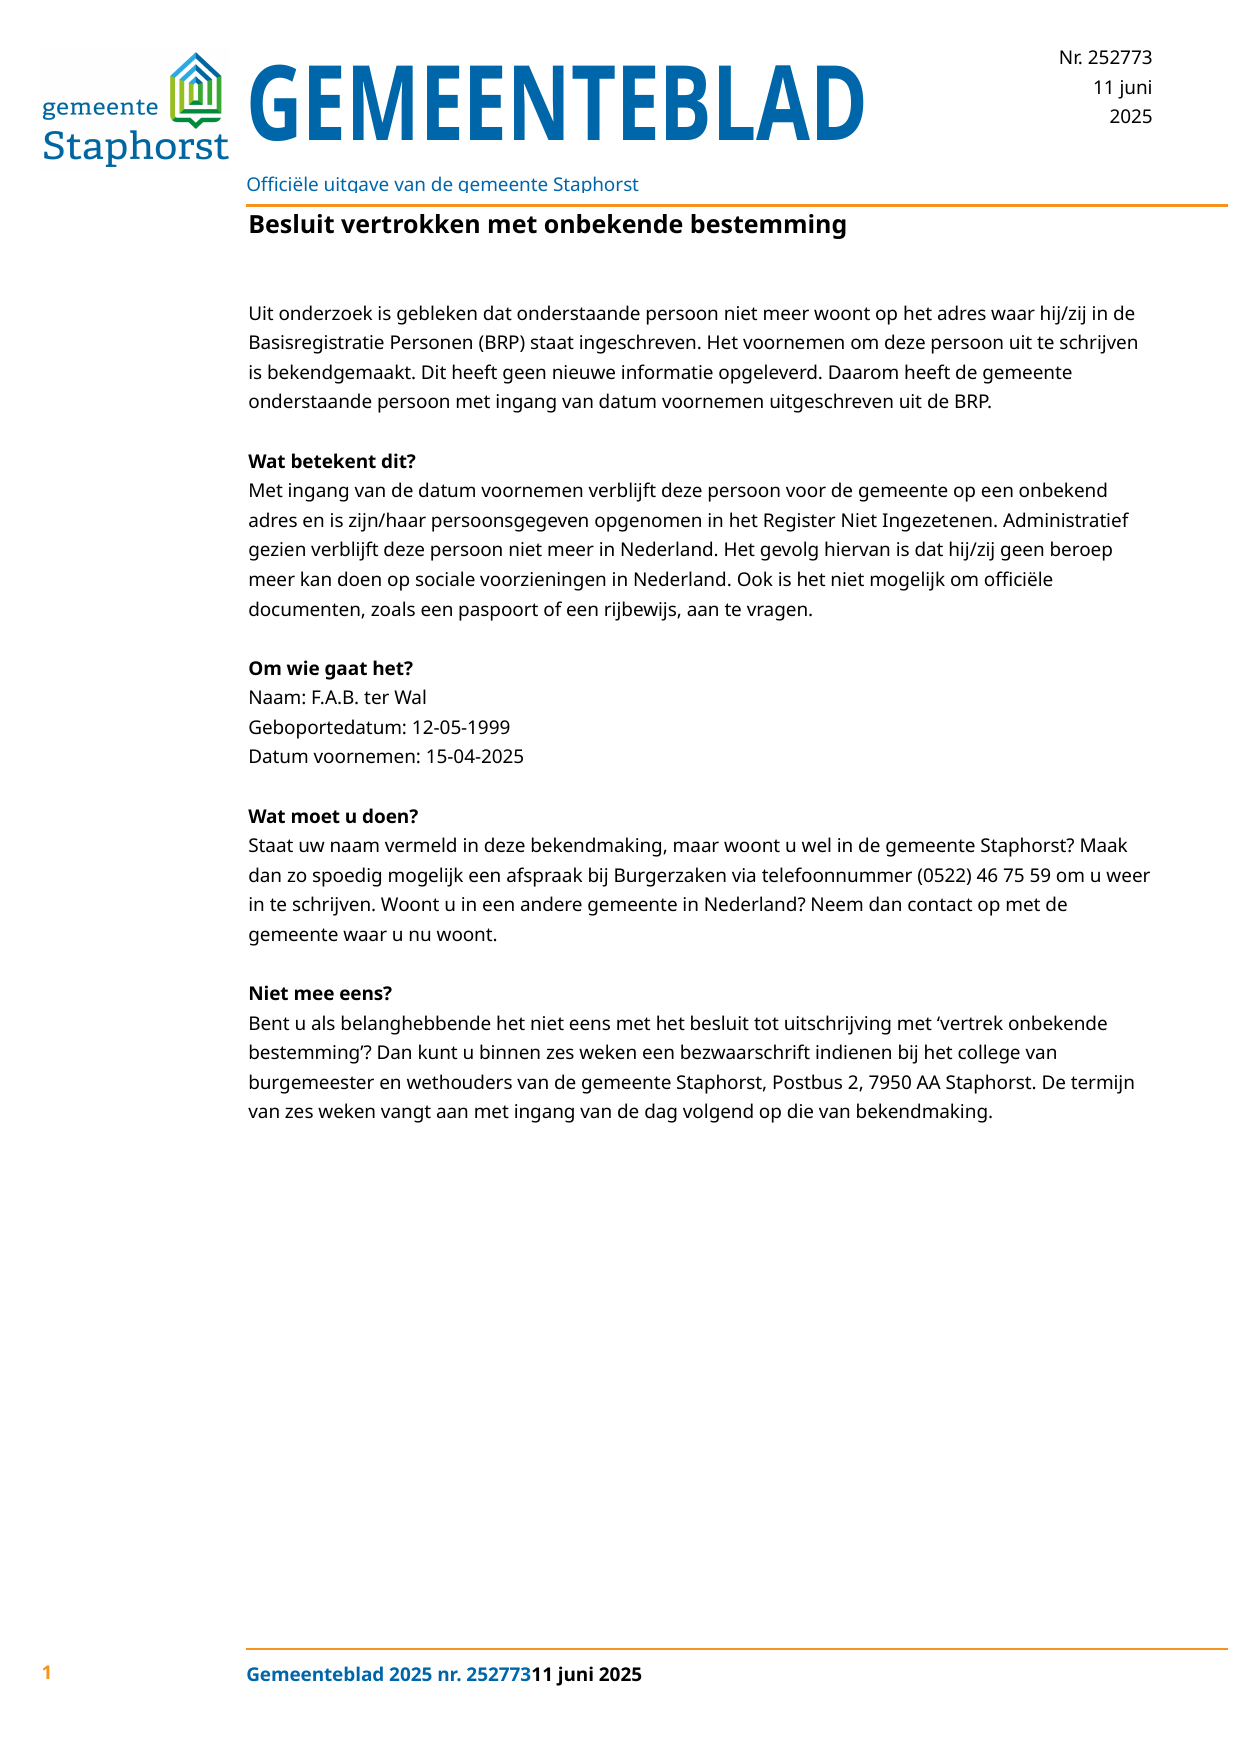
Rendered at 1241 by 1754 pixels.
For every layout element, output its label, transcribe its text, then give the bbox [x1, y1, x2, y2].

text Met ingang van de datum voornemen verblijft deze persoon voor de gemeente op een onbekend adres en is zijn/haar persoonsgegeven opgenomen in het Register Niet Ingezetenen. Administratief gezien verblijft deze persoon niet meer in Nederland. Het gevolg hiervan is dat hij/zij geen beroep meer kan doen op sociale voorzieningen in Nederland. Ook is het niet mogelijk om officiële documenten, zoals een paspoort of een rijbewijs, aan te vragen. [248, 477, 1152, 621]
text Besluit vertrokken met onbekende bestemming [248, 207, 1152, 241]
text Uit onderzoek is gebleken dat onderstaande persoon niet meer woont op het adres waar hij/zij in de Basisregistratie Personen (BRP) staat ingeschreven. Het voornemen om deze persoon uit te schrijven is bekendgemaakt. Dit heeft geen nieuwe informatie opgeleverd. Daarom heeft de gemeente onderstaande persoon met ingang van datum voornemen uitgeschreven uit de BRP. [248, 300, 1152, 414]
text Geboportedatum: 12-05-1999 [248, 714, 1152, 740]
text Datum voornemen: 15-04-2025 [248, 744, 1152, 769]
text Bent u als belanghebbende het niet eens met het besluit tot uitschrijving met ‘vertrek onbekende bestemming’? Dan kunt u binnen zes weken een bezwaarschrift indienen bij het college van burgemeester en wethouders van de gemeente Staphorst, Postbus 2, 7950 AA Staphorst. De termijn van zes weken vangt aan met ingang van de dag volgend op die van bekendmaking. [248, 1010, 1152, 1124]
picture [41, 47, 231, 172]
text Wat betekent dit? [248, 448, 1152, 473]
text Om wie gaat het? [248, 655, 1152, 681]
text Niet mee eens? [248, 980, 1152, 1006]
text Staat uw naam vermeld in deze bekendmaking, maar woont u wel in de gemeente Staphorst? Maak dan zo spoedig mogelijk een afspraak bij Burgerzaken via telefoonnummer (0522) 46 75 59 om u weer in te schrijven. Woont u in een andere gemeente in Nederland? Neem dan contact op met de gemeente waar u nu woont. [248, 832, 1152, 947]
text Naam: F.A.B. ter Wal [248, 684, 1152, 710]
text Wat moet u doen? [248, 803, 1152, 828]
